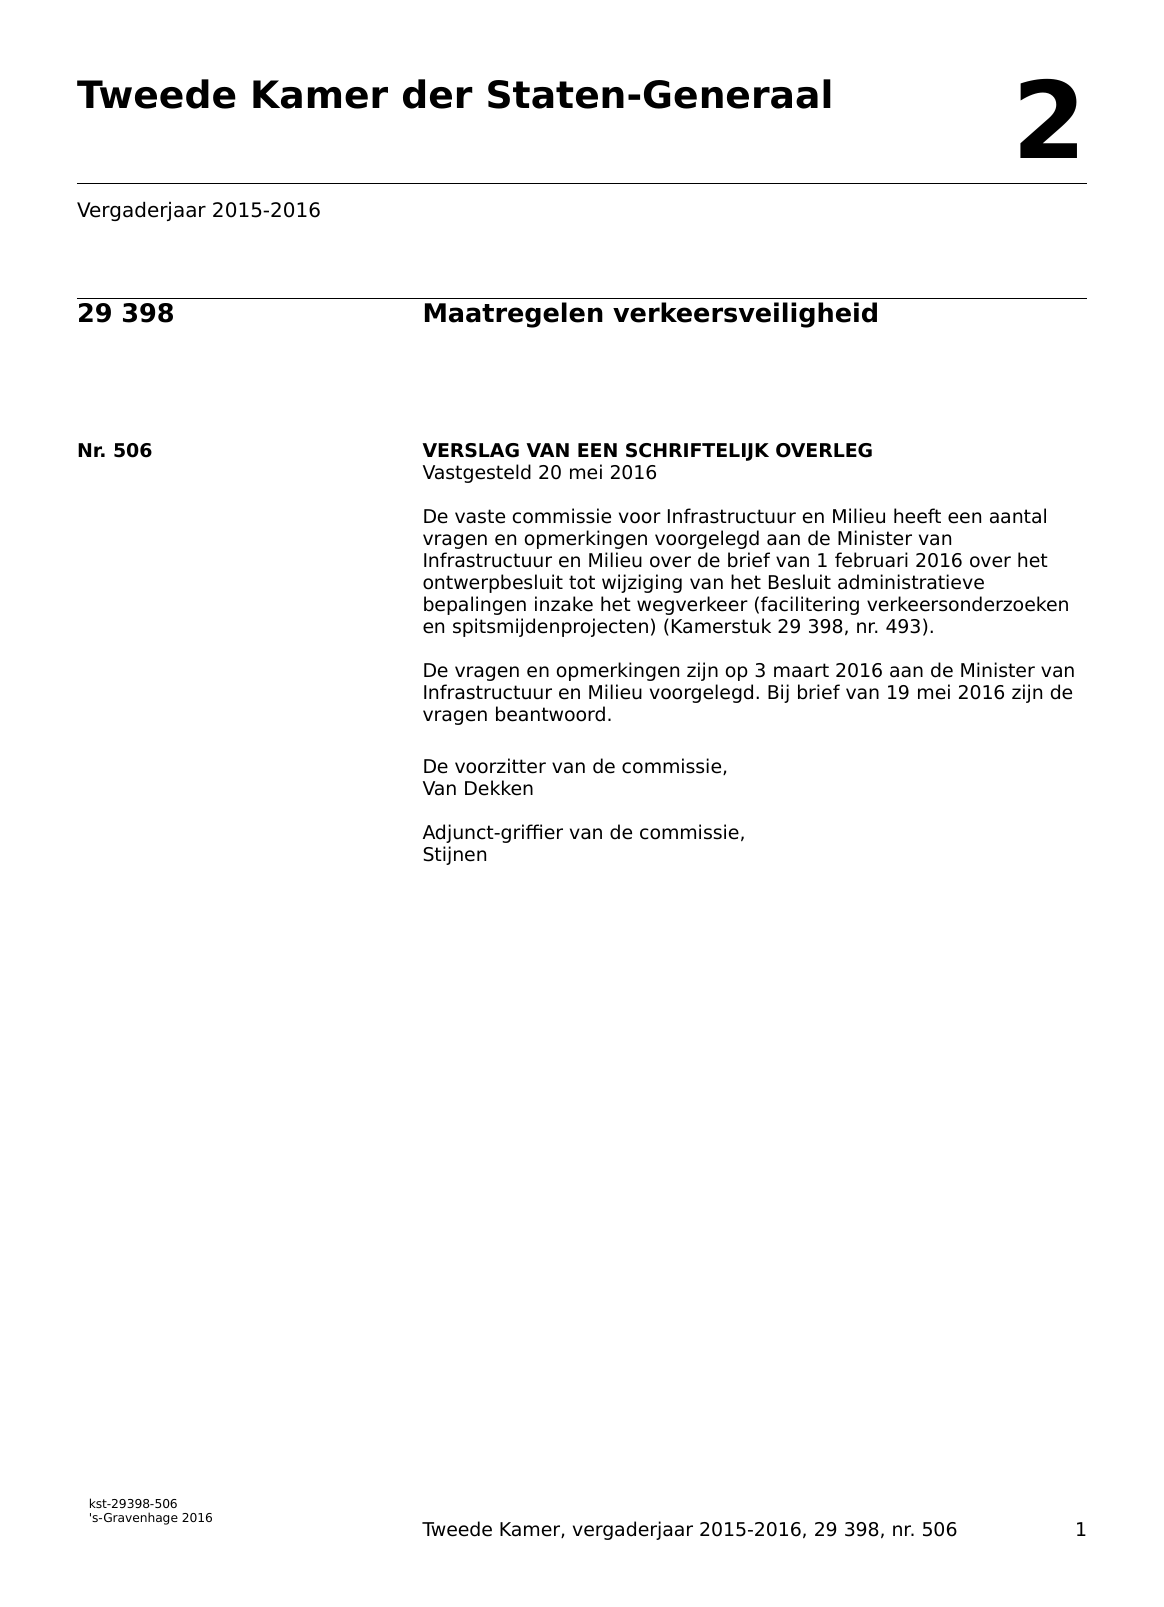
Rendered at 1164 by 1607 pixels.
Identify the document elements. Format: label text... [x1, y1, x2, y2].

text 's-Gravenhage 2016 [88, 1511, 323, 1525]
text De vaste commissie voor Infrastructuur en Milieu heeft een aantal vragen en opmerkingen voorgelegd aan de Minister van Infrastructuur en Milieu over de brief van 1 februari 2016 over het ontwerpbesluit tot wijziging van het Besluit administratieve bepalingen inzake het wegverkeer (facilitering verkeersonderzoeken en spitsmijdenprojecten) (Kamerstuk 29 398, nr. 493). [422, 506, 1087, 638]
text De vragen en opmerkingen zijn op 3 maart 2016 aan de Minister van Infrastructuur en Milieu voorgelegd. Bij brief van 19 mei 2016 zijn de vragen beantwoord. [422, 660, 1087, 726]
text kst-29398-506 [88, 1497, 323, 1511]
table_header 2 [886, 59, 1087, 183]
text Vastgesteld 20 mei 2016 [422, 462, 1087, 484]
table_cell Vergaderjaar 2015-2016 [77, 184, 1087, 298]
text Adjunct-griffier van de commissie, Stijnen [422, 822, 1087, 866]
subtitle Nr. 506 VERSLAG VAN EEN SCHRIFTELIJK OVERLEG [77, 440, 1087, 462]
text De voorzitter van de commissie, Van Dekken [422, 756, 1087, 800]
subtitle 29 398 Maatregelen verkeersveiligheid [77, 299, 1087, 329]
table_header Tweede Kamer der Staten-Generaal [77, 59, 886, 183]
